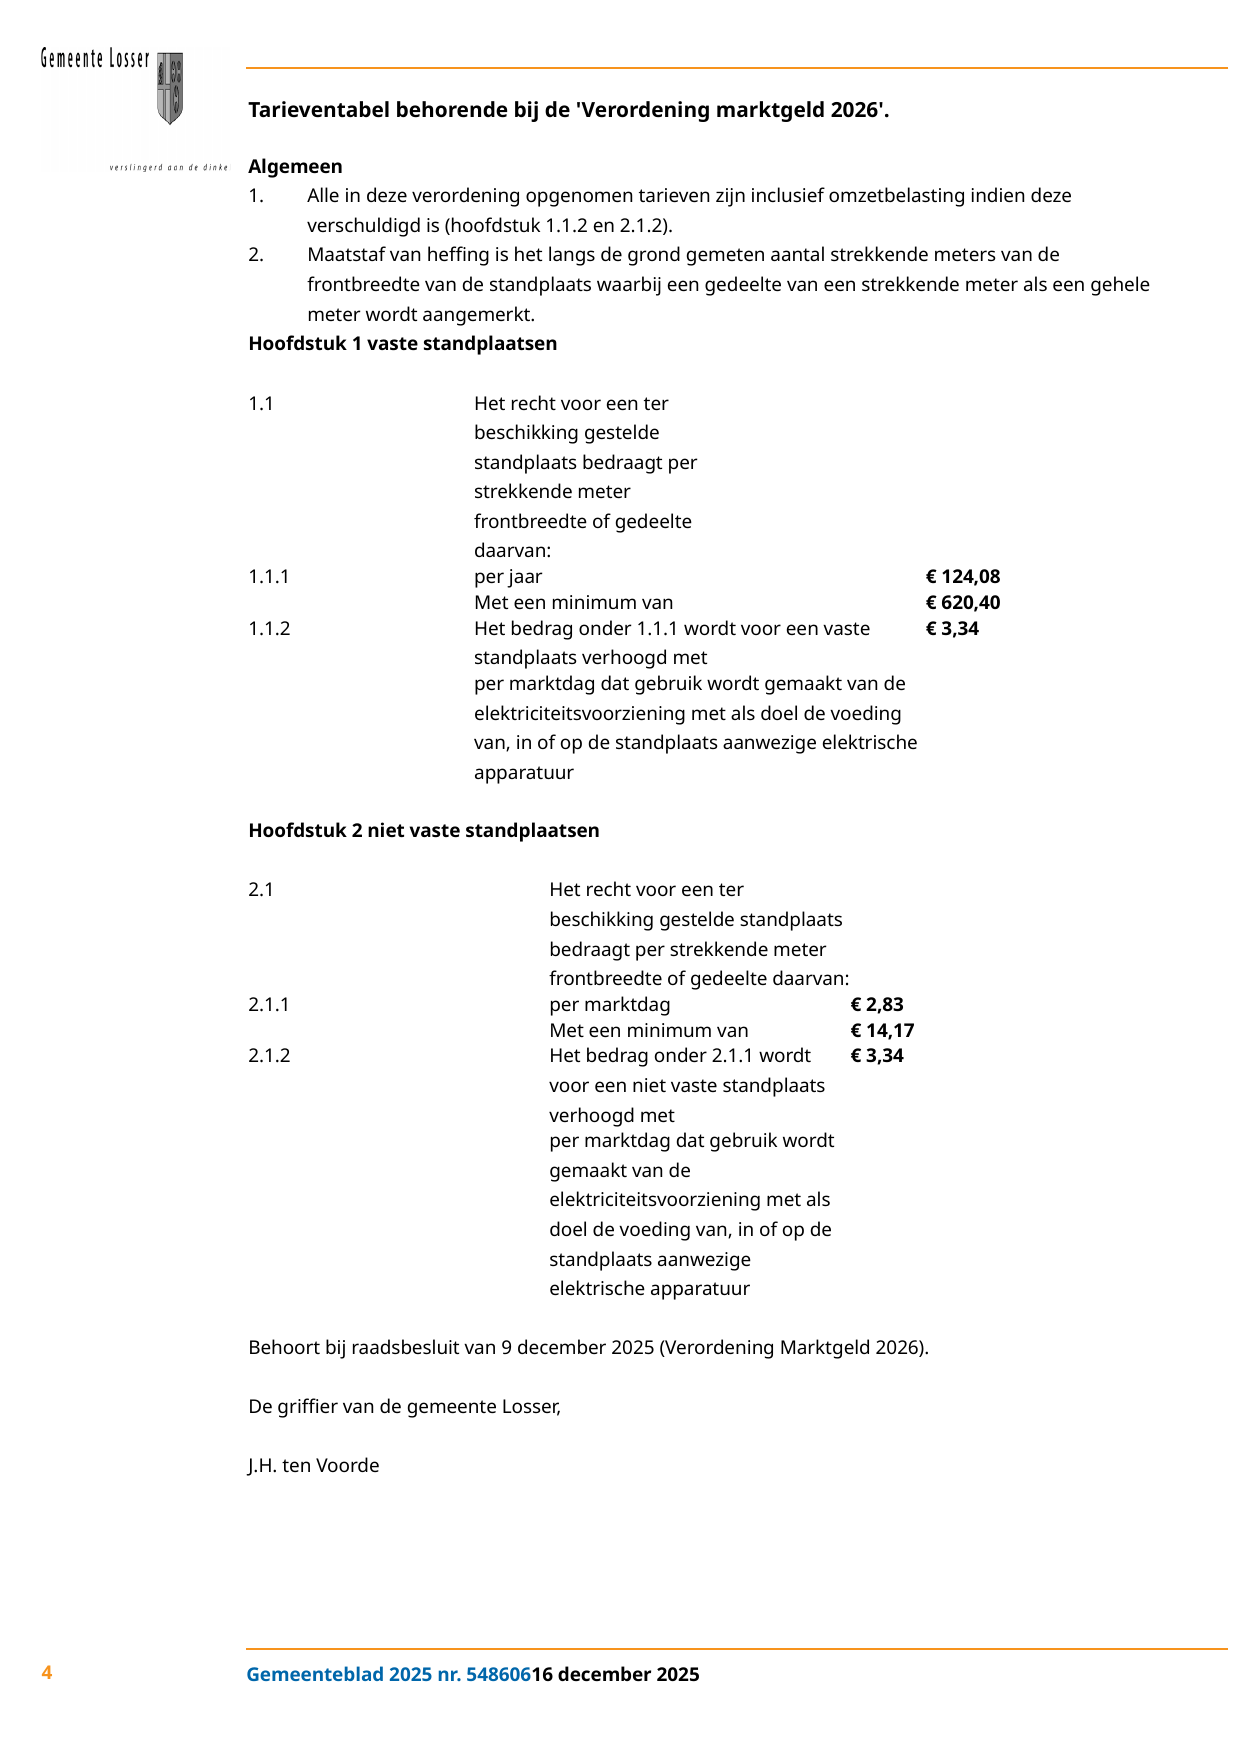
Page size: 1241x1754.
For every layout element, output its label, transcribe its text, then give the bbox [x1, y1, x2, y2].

text Algemeen [248, 153, 1152, 179]
table_cell 1.1.1 [248, 563, 474, 589]
text De griffier van de gemeente Losser, [248, 1393, 1152, 1419]
table_cell 2.1.1 [248, 991, 549, 1017]
table_cell per marktdag dat gebruik wordt gemaakt van de elektriciteitsvoorziening met als doel de voeding van, in of op de standplaats aanwezige elektrische apparatuur [474, 670, 926, 784]
table_header Het recht voor een ter beschikking gestelde standplaats bedraagt per strekkende meter frontbreedte of gedeelte daarvan: [474, 390, 700, 563]
text Behoort bij raadsbesluit van 9 december 2025 (Verordening Marktgeld 2026). [248, 1334, 1152, 1360]
table_cell [248, 1017, 549, 1043]
table_header [850, 877, 1152, 991]
text J.H. ten Voorde [248, 1452, 1152, 1478]
text Hoofdstuk 2 niet vaste standplaatsen [248, 817, 1152, 843]
table_cell Met een minimum van [549, 1017, 850, 1043]
table_header Het recht voor een ter beschikking gestelde standplaats bedraagt per strekkende meter frontbreedte of gedeelte daarvan: [549, 877, 850, 991]
table_cell Het bedrag onder 1.1.1 wordt voor een vaste standplaats verhoogd met [474, 615, 926, 670]
table_header 2.1 [248, 877, 549, 991]
table_cell per marktdag dat gebruik wordt gemaakt van de elektriciteitsvoorziening met als doel de voeding van, in of op de standplaats aanwezige elektrische apparatuur [549, 1128, 850, 1301]
table_cell [248, 670, 474, 784]
table_header 1.1 [248, 390, 474, 563]
list Alle in deze verordening opgenomen tarieven zijn inclusief omzetbelasting indien deze verschuldigd is (hoofdstuk 1.1.2 en 2.1.2). [248, 182, 1152, 238]
table_cell [850, 1128, 1152, 1301]
table_cell € 2,83 [850, 991, 1152, 1017]
table_cell [248, 1128, 549, 1301]
list Maatstaf van heffing is het langs de grond gemeten aantal strekkende meters van de frontbreedte van de standplaats waarbij een gedeelte van een strekkende meter als een gehele meter wordt aangemerkt. [248, 242, 1152, 327]
table_cell € 3,34 [926, 615, 1152, 670]
picture [41, 47, 231, 172]
table_cell € 124,08 [926, 563, 1152, 589]
table_cell € 620,40 [926, 589, 1152, 615]
table_cell [926, 670, 1152, 784]
table_cell Het bedrag onder 2.1.1 wordt voor een niet vaste standplaats verhoogd met [549, 1043, 850, 1127]
table_cell per jaar [474, 563, 926, 589]
text Tarieventabel behorende bij de 'Verordening marktgeld 2026'. [248, 95, 1152, 123]
text Hoofdstuk 1 vaste standplaatsen [248, 330, 1152, 356]
table_header [700, 390, 1152, 563]
table_cell [248, 589, 474, 615]
table_cell per marktdag [549, 991, 850, 1017]
table_cell € 14,17 [850, 1017, 1152, 1043]
table_cell € 3,34 [850, 1043, 1152, 1127]
table_cell Met een minimum van [474, 589, 926, 615]
table_cell 1.1.2 [248, 615, 474, 670]
table_cell 2.1.2 [248, 1043, 549, 1127]
